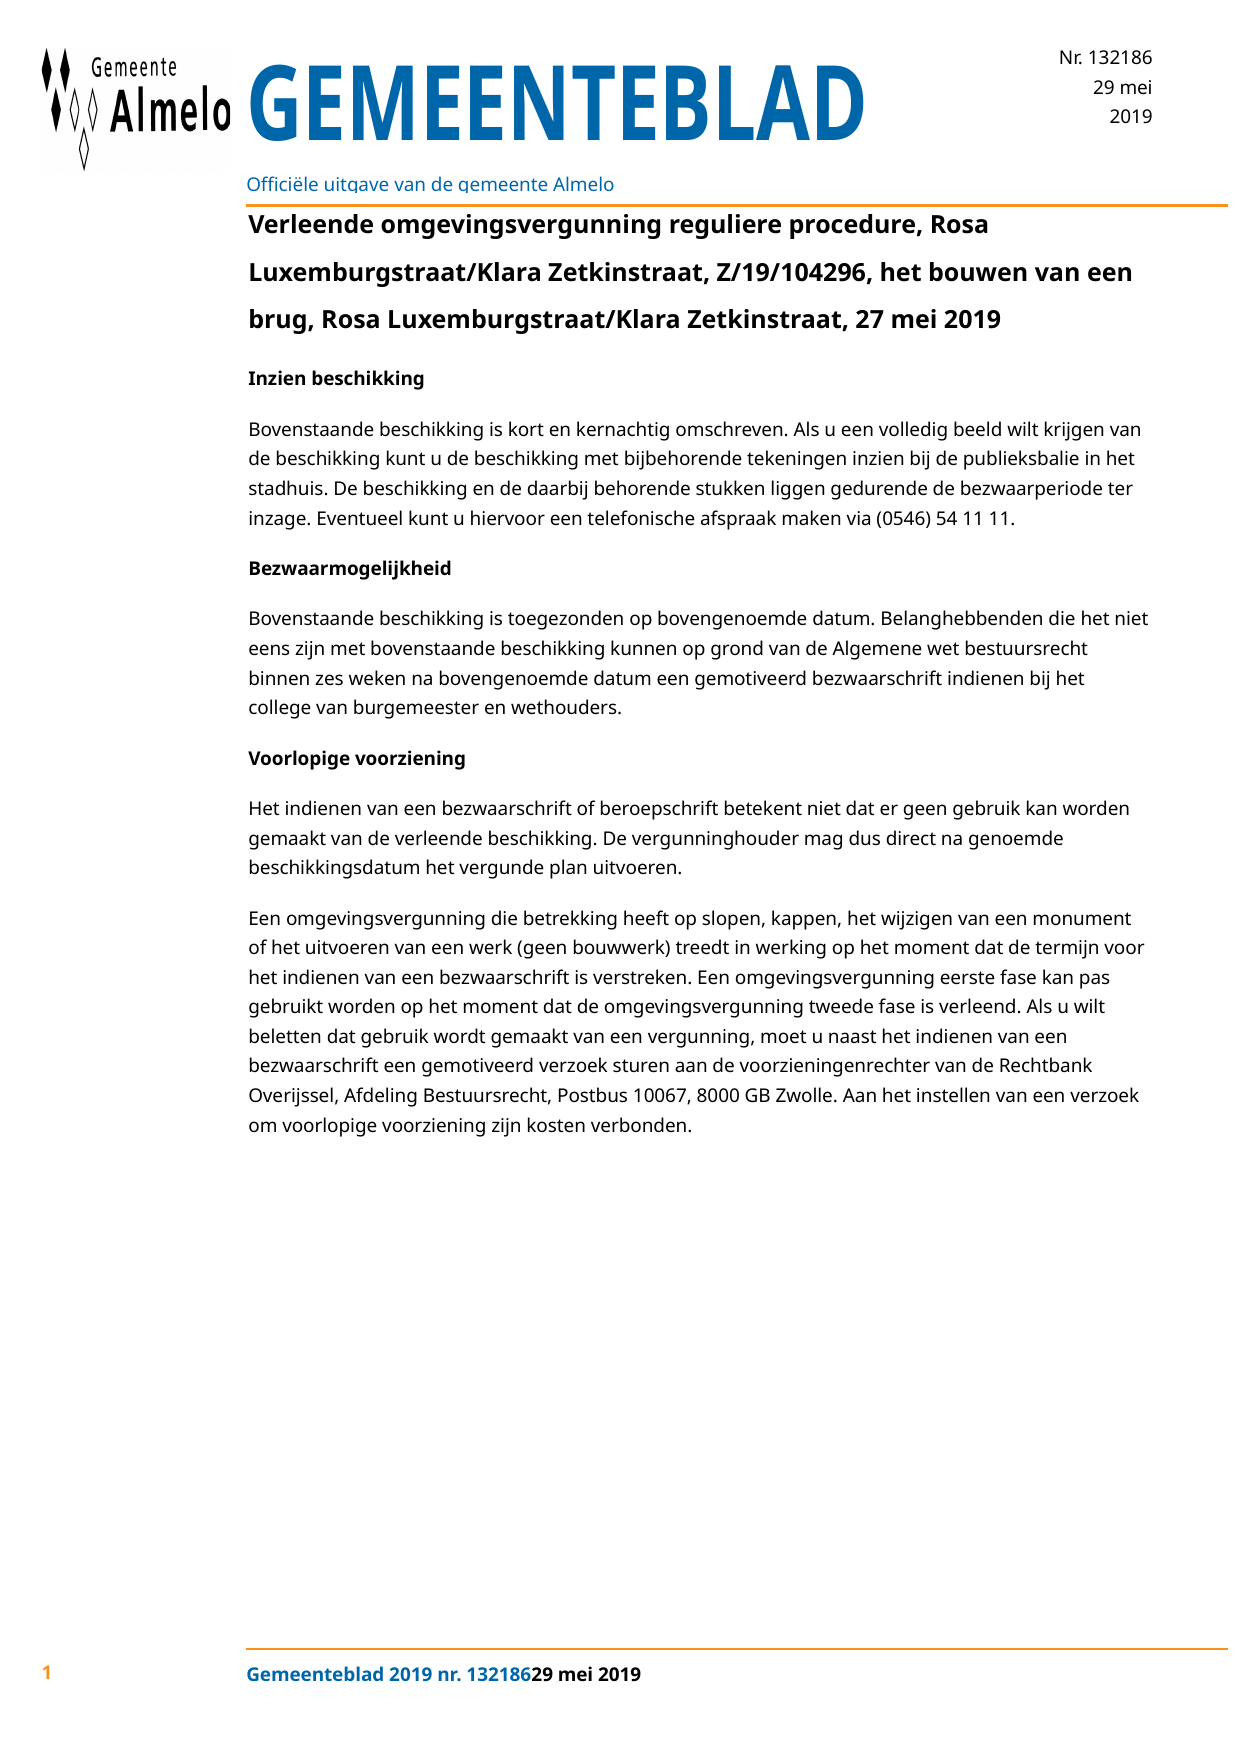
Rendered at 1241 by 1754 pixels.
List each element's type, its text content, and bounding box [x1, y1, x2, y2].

text Het indienen van een bezwaarschrift of beroepschrift betekent niet dat er geen gebruik kan worden gemaakt van de verleende beschikking. De vergunninghouder mag dus direct na genoemde beschikkingsdatum het vergunde plan uitvoeren. [248, 795, 1152, 880]
text Een omgevingsvergunning die betrekking heeft op slopen, kappen, het wijzigen van een monument of het uitvoeren van een werk (geen bouwwerk) treedt in werking op het moment dat de termijn voor het indienen van een bezwaarschrift is verstreken. Een omgevingsvergunning eerste fase kan pas gebruikt worden op het moment dat de omgevingsvergunning tweede fase is verleend. Als u wilt beletten dat gebruik wordt gemaakt van een vergunning, moet u naast het indienen van een bezwaarschrift een gemotiveerd verzoek sturen aan de voorzieningenrechter van de Rechtbank Overijssel, Afdeling Bestuursrecht, Postbus 10067, 8000 GB Zwolle. Aan het instellen van een verzoek om voorlopige voorziening zijn kosten verbonden. [248, 905, 1152, 1137]
text Bezwaarmogelijkheid [248, 555, 1152, 581]
text Verleende omgevingsvergunning reguliere procedure, Rosa Luxemburgstraat/Klara Zetkinstraat, Z/19/104296, het bouwen van een brug, Rosa Luxemburgstraat/Klara Zetkinstraat, 27 mei 2019 [248, 207, 1152, 336]
text Inzien beschikking [248, 366, 1152, 391]
text Voorlopige voorziening [248, 745, 1152, 770]
picture [41, 47, 231, 172]
text Bovenstaande beschikking is toegezonden op bovengenoemde datum. Belanghebbenden die het niet eens zijn met bovenstaande beschikking kunnen op grond van de Algemene wet bestuursrecht binnen zes weken na bovengenoemde datum een gemotiveerd bezwaarschrift indienen bij het college van burgemeester en wethouders. [248, 606, 1152, 720]
text Bovenstaande beschikking is kort en kernachtig omschreven. Als u een volledig beeld wilt krijgen van de beschikking kunt u de beschikking met bijbehorende tekeningen inzien bij de publieksbalie in het stadhuis. De beschikking en de daarbij behorende stukken liggen gedurende de bezwaarperiode ter inzage. Eventueel kunt u hiervoor een telefonische afspraak maken via (0546) 54 11 11. [248, 416, 1152, 530]
